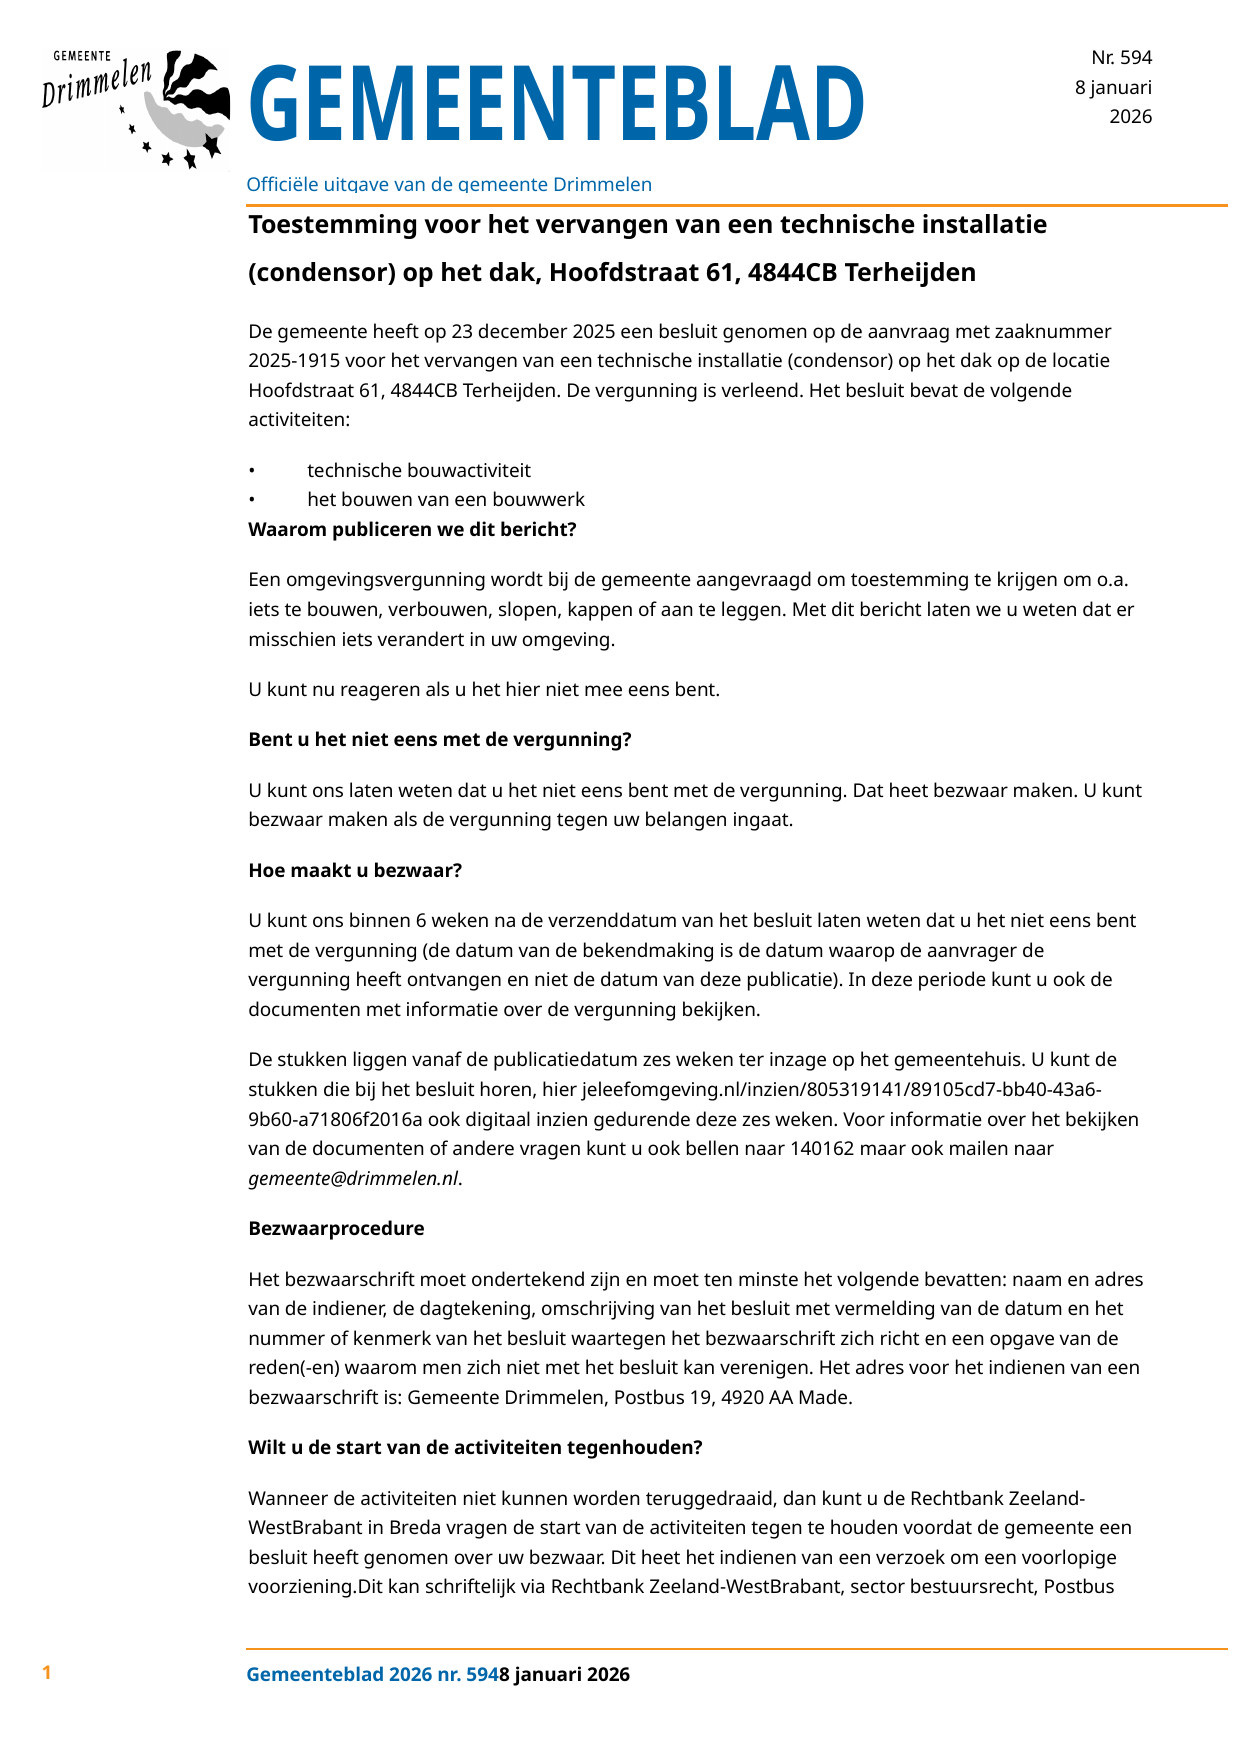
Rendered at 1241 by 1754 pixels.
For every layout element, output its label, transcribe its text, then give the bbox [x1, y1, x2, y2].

text Wanneer de activiteiten niet kunnen worden teruggedraaid, dan kunt u de Rechtbank Zeeland-WestBrabant in Breda vragen de start van de activiteiten tegen te houden voordat de gemeente een besluit heeft genomen over uw bezwaar. Dit heet het indienen van een verzoek om een voorlopige voorziening.Dit kan schriftelijk via Rechtbank Zeeland-WestBrabant, sector bestuursrecht, Postbus [248, 1485, 1152, 1599]
text U kunt nu reageren als u het hier niet mee eens bent. [248, 676, 1152, 702]
text U kunt ons laten weten dat u het niet eens bent met de vergunning. Dat heet bezwaar maken. U kunt bezwaar maken als de vergunning tegen uw belangen ingaat. [248, 777, 1152, 832]
text Bent u het niet eens met de vergunning? [248, 727, 1152, 752]
text Toestemming voor het vervangen van een technische installatie (condensor) op het dak, Hoofdstraat 61, 4844CB Terheijden [248, 207, 1152, 288]
text Het bezwaarschrift moet ondertekend zijn en moet ten minste het volgende bevatten: naam en adres van de indiener, de dagtekening, omschrijving van het besluit met vermelding van de datum en het nummer of kenmerk van het besluit waartegen het bezwaarschrift zich richt en een opgave van de reden(-en) waarom men zich niet met het besluit kan verenigen. Het adres voor het indienen van een bezwaarschrift is: Gemeente Drimmelen, Postbus 19, 4920 AA Made. [248, 1266, 1152, 1410]
text Hoe maakt u bezwaar? [248, 857, 1152, 883]
text U kunt ons binnen 6 weken na de verzenddatum van het besluit laten weten dat u het niet eens bent met de vergunning (de datum van de bekendmaking is de datum waarop de aanvrager de vergunning heeft ontvangen en niet de datum van deze publicatie). In deze periode kunt u ook de documenten met informatie over de vergunning bekijken. [248, 907, 1152, 1022]
picture [41, 47, 231, 172]
text Waarom publiceren we dit bericht? [248, 516, 1152, 542]
text De stukken liggen vanaf de publicatiedatum zes weken ter inzage op het gemeentehuis. U kunt de stukken die bij het besluit horen, hier jeleefomgeving.nl/inzien/805319141/89105cd7-bb40-43a6-9b60-a71806f2016a ook digitaal inzien gedurende deze zes weken. Voor informatie over het bekijken van de documenten of andere vragen kunt u ook bellen naar 140162 maar ook mailen naar gemeente@drimmelen.nl. [248, 1047, 1152, 1191]
text De gemeente heeft op 23 december 2025 een besluit genomen op de aanvraag met zaaknummer 2025-1915 voor het vervangen van een technische installatie (condensor) op het dak op de locatie Hoofdstraat 61, 4844CB Terheijden. De vergunning is verleend. Het besluit bevat de volgende activiteiten: [248, 318, 1152, 432]
text Wilt u de start van de activiteiten tegenhouden? [248, 1434, 1152, 1460]
text Een omgevingsvergunning wordt bij de gemeente aangevraagd om toestemming te krijgen om o.a. iets te bouwen, verbouwen, slopen, kappen of aan te leggen. Met dit bericht laten we u weten dat er misschien iets verandert in uw omgeving. [248, 567, 1152, 652]
text Bezwaarprocedure [248, 1215, 1152, 1241]
list het bouwen van een bouwwerk [248, 487, 1152, 512]
list technische bouwactiviteit [248, 457, 1152, 483]
